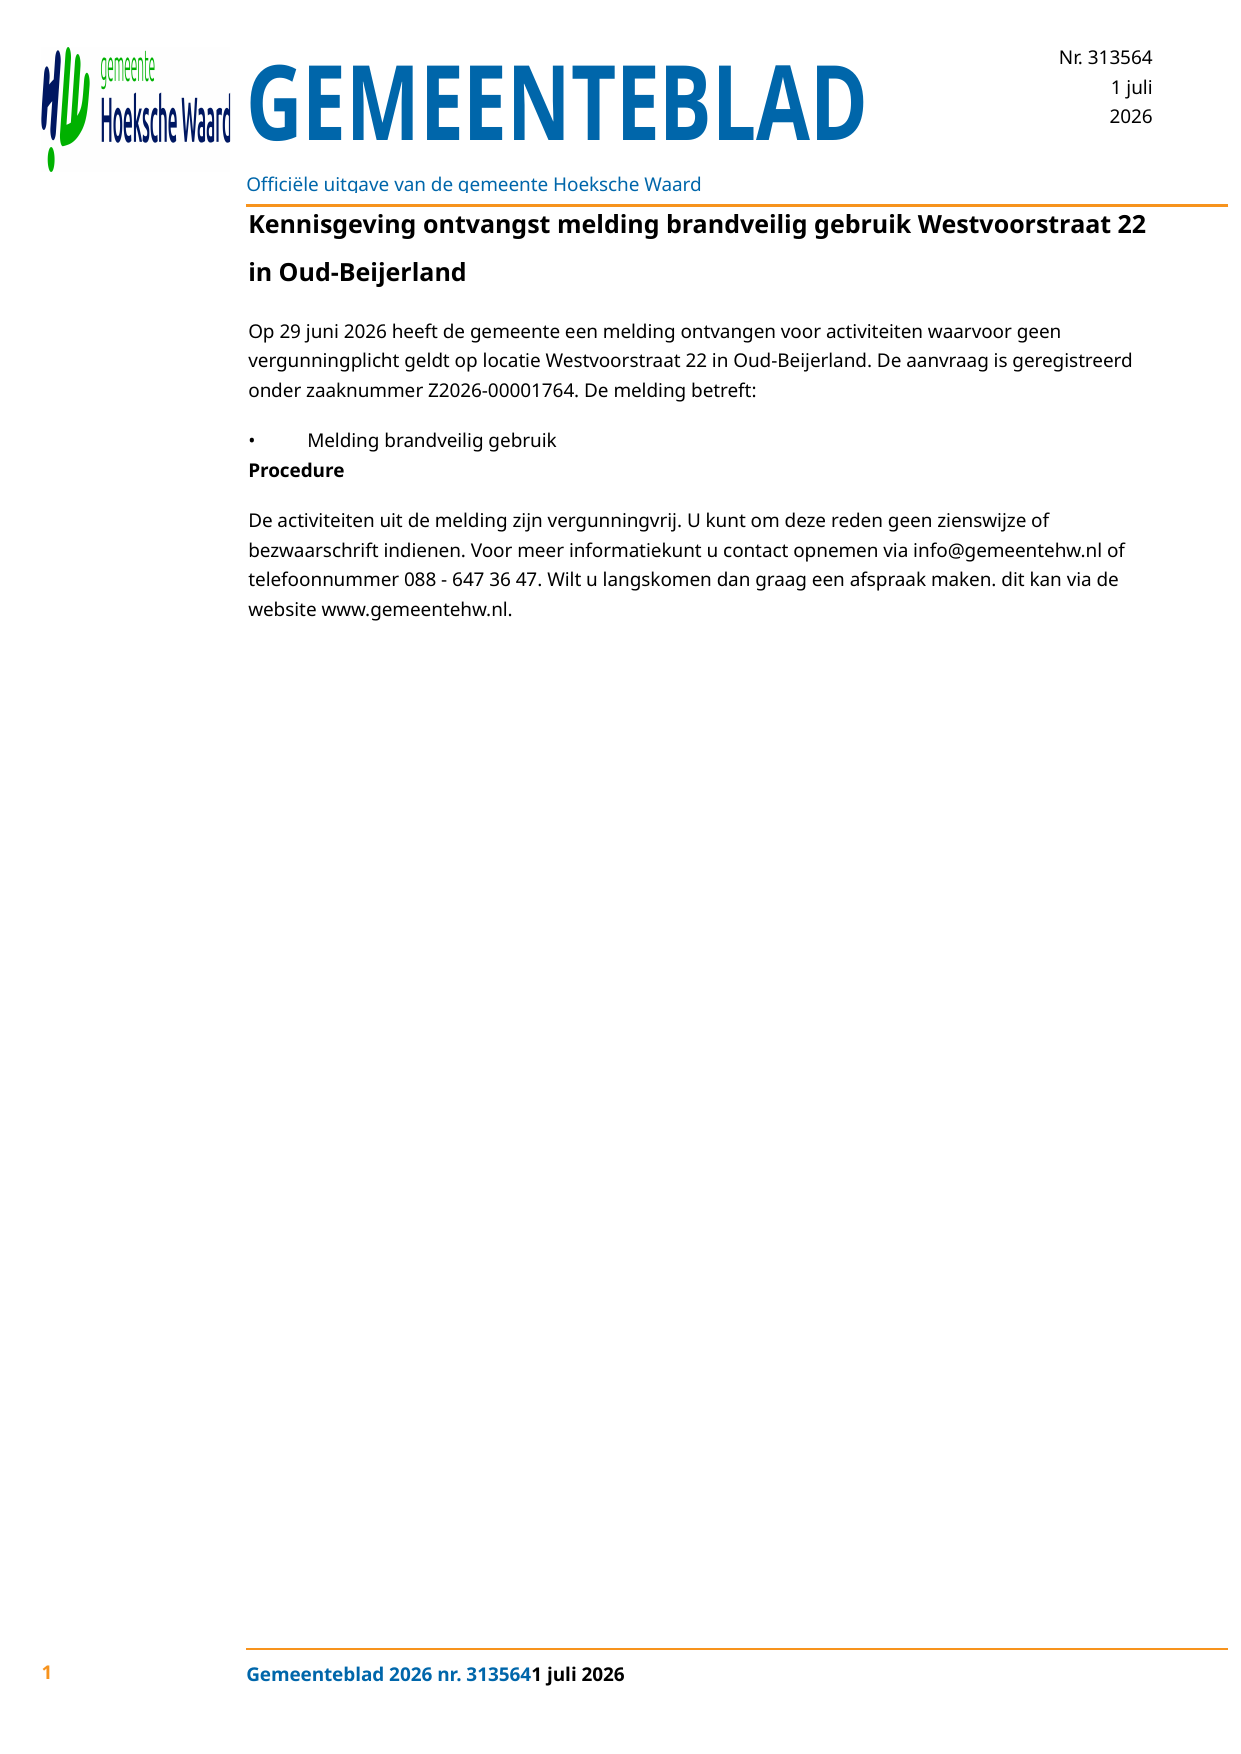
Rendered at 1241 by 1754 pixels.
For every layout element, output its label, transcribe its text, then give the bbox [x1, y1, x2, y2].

text Procedure [248, 457, 1152, 483]
text Op 29 juni 2026 heeft de gemeente een melding ontvangen voor activiteiten waarvoor geen vergunningplicht geldt op locatie Westvoorstraat 22 in Oud-Beijerland. De aanvraag is geregistreerd onder zaaknummer Z2026-00001764. De melding betreft: [248, 318, 1152, 403]
list Melding brandveilig gebruik [248, 427, 1152, 453]
text Kennisgeving ontvangst melding brandveilig gebruik Westvoorstraat 22 in Oud-Beijerland [248, 207, 1152, 288]
text De activiteiten uit de melding zijn vergunningvrij. U kunt om deze reden geen zienswijze of bezwaarschrift indienen. Voor meer informatiekunt u contact opnemen via info@gemeentehw.nl of telefoonnummer 088 - 647 36 47. Wilt u langskomen dan graag een afspraak maken. dit kan via de website www.gemeentehw.nl. [248, 507, 1152, 622]
picture [41, 47, 231, 172]
